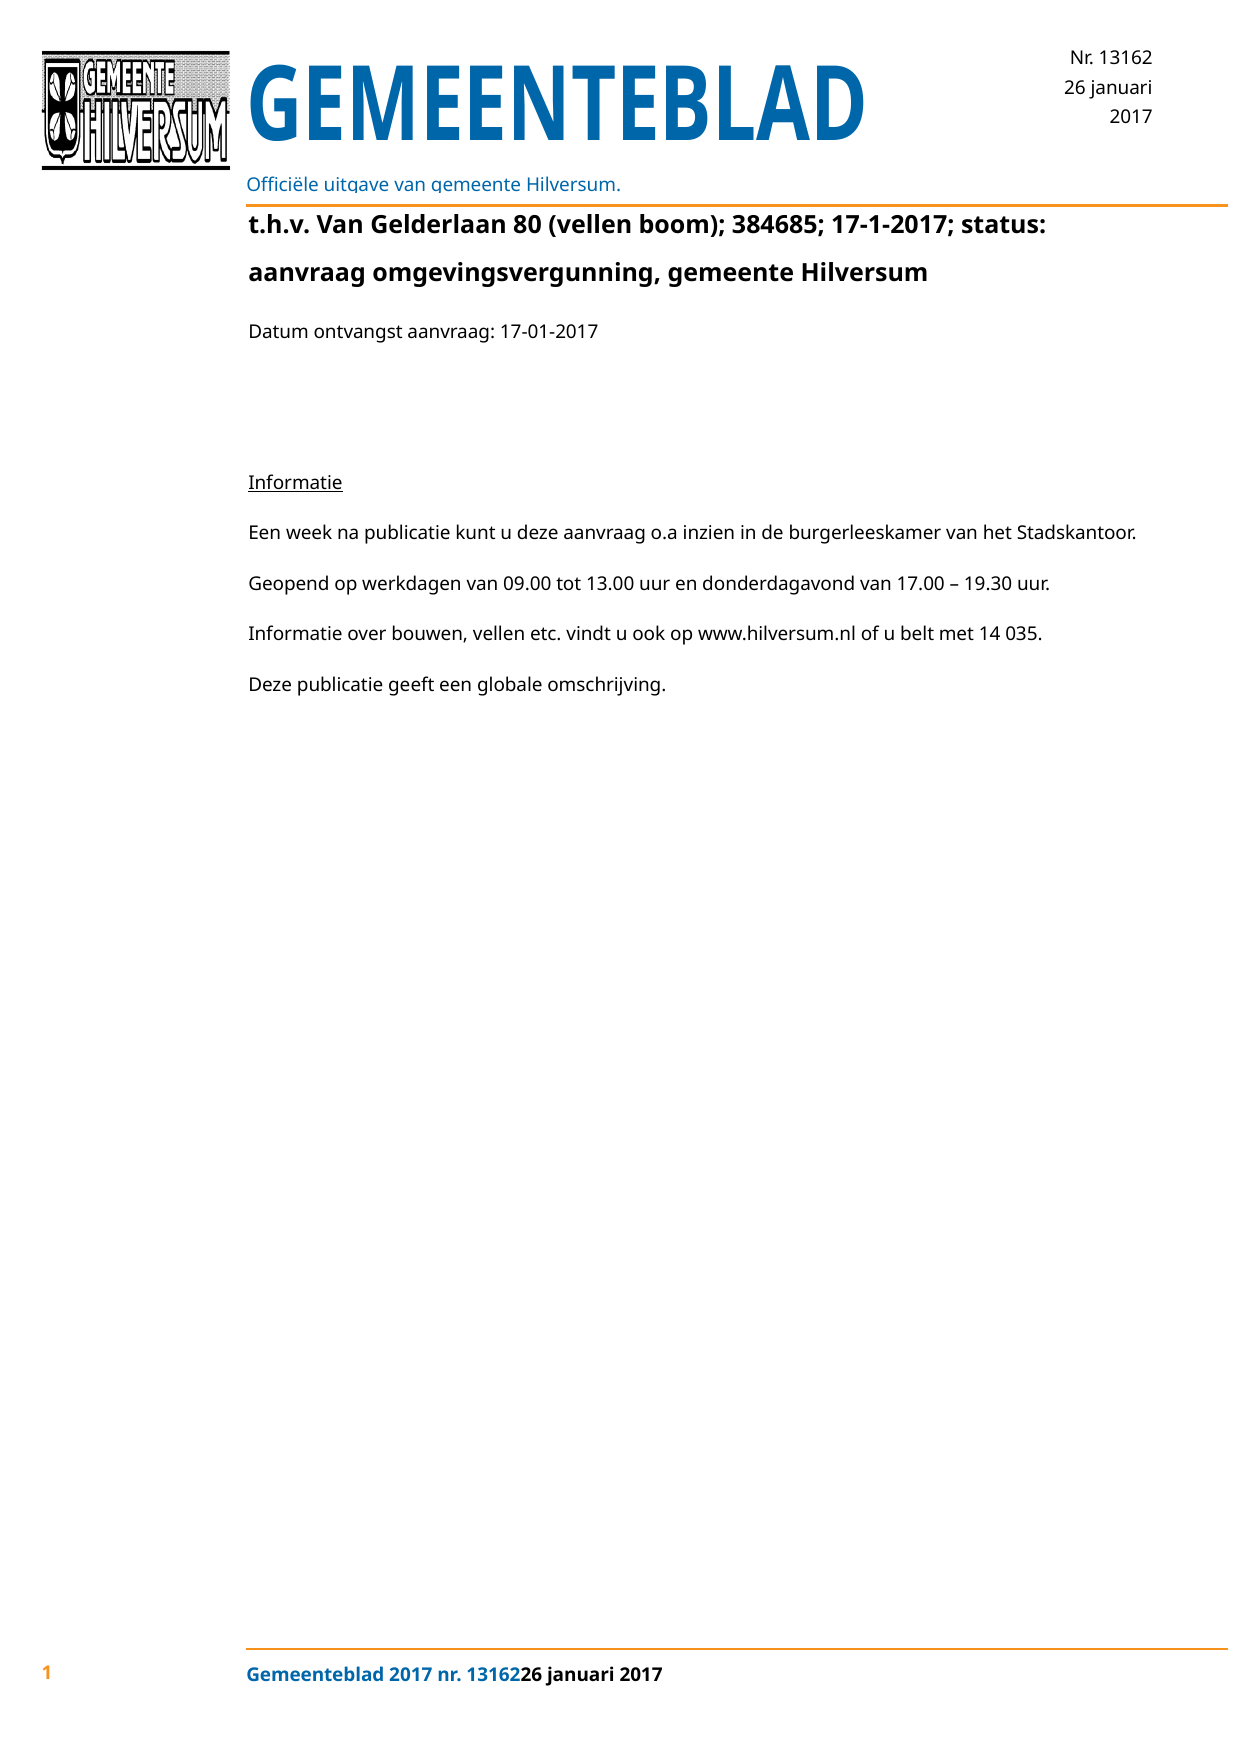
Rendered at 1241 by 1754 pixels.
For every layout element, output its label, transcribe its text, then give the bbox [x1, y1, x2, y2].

text Deze publicatie geeft een globale omschrijving. [248, 671, 1152, 697]
text Geopend op werkdagen van 09.00 tot 13.00 uur en donderdagavond van 17.00 – 19.30 uur. [248, 570, 1152, 596]
text Informatie [248, 469, 1152, 495]
text Een week na publicatie kunt u deze aanvraag o.a inzien in de burgerleeskamer van het Stadskantoor. [248, 519, 1152, 545]
text Informatie over bouwen, vellen etc. vindt u ook op www.hilversum.nl of u belt met 14 035. [248, 620, 1152, 646]
text t.h.v. Van Gelderlaan 80 (vellen boom); 384685; 17-1-2017; status: aanvraag omgevingsvergunning, gemeente Hilversum [248, 207, 1152, 288]
text Datum ontvangst aanvraag: 17-01-2017 [248, 318, 1152, 344]
picture [41, 47, 231, 172]
